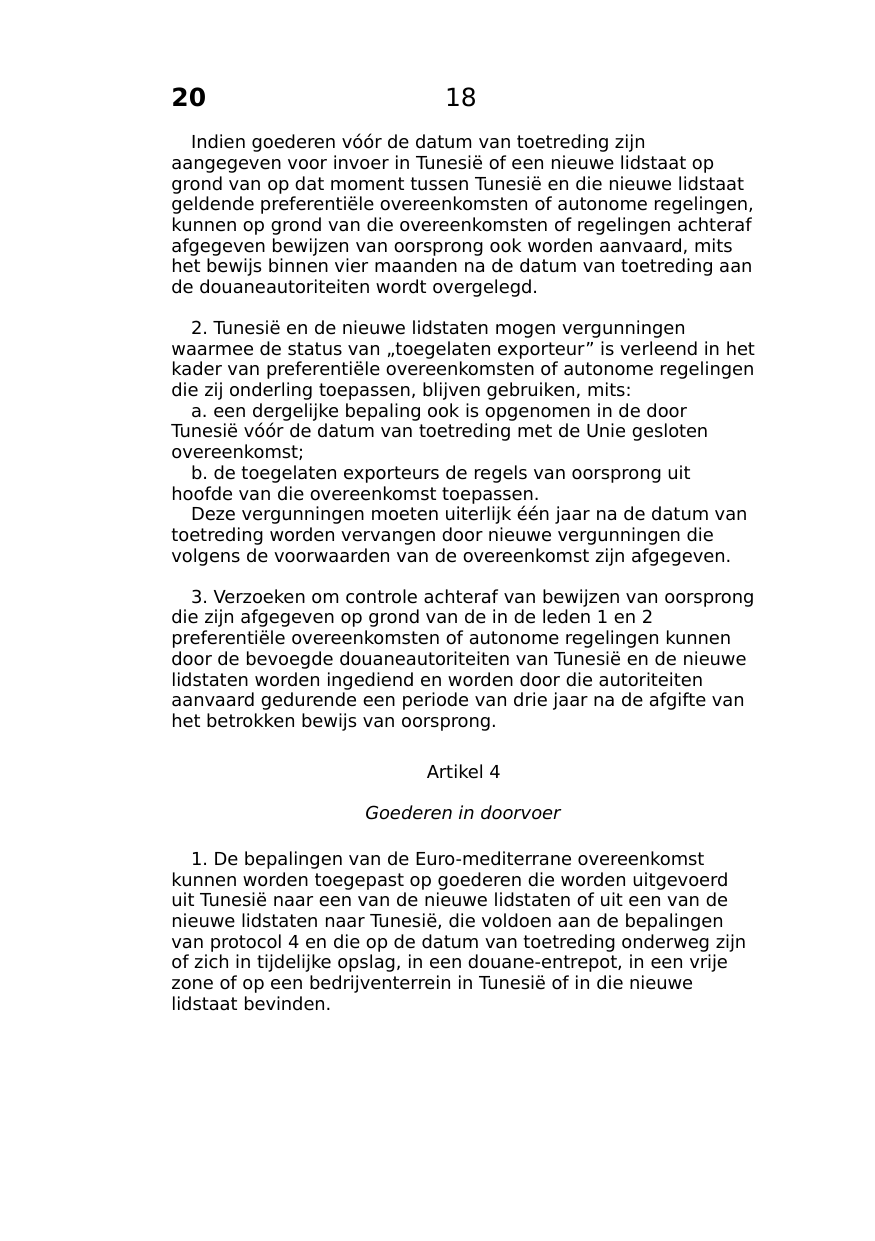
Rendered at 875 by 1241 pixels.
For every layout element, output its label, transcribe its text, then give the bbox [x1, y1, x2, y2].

text 2. Tunesië en de nieuwe lidstaten mogen vergunningen waarmee de status van „toegelaten exporteur” is verleend in het kader van preferentiële overeenkomsten of autonome regelingen die zij onderling toepassen, blijven gebruiken, mits: [171, 318, 756, 401]
text b. de toegelaten exporteurs de regels van oorsprong uit hoofde van die overeenkomst toepassen. [171, 463, 756, 504]
text Deze vergunningen moeten uiterlijk één jaar na de datum van toetreding worden vervangen door nieuwe vergunningen die volgens de voorwaarden van de overeenkomst zijn afgegeven. [171, 504, 756, 566]
text 1. De bepalingen van de Euro-mediterrane overeenkomst kunnen worden toegepast op goederen die worden uitgevoerd uit Tunesië naar een van de nieuwe lidstaten of uit een van de nieuwe lidstaten naar Tunesië, die voldoen aan de bepalingen van protocol 4 en die op de datum van toetreding onderweg zijn of zich in tijdelijke opslag, in een douane-entrepot, in een vrije zone of op een bedrijventerrein in Tunesië of in die nieuwe lidstaat bevinden. [171, 849, 756, 1014]
text 3. Verzoeken om controle achteraf van bewijzen van oorsprong die zijn afgegeven op grond van de in de leden 1 en 2 preferentiële overeenkomsten of autonome regelingen kunnen door de bevoegde douaneautoriteiten van Tunesië en de nieuwe lidstaten worden ingediend en worden door die autoriteiten aanvaard gedurende een periode van drie jaar na de afgifte van het betrokken bewijs van oorsprong. [171, 586, 756, 732]
subtitle Artikel 4 Goederen in doorvoer [171, 762, 756, 824]
text a. een dergelijke bepaling ook is opgenomen in de door Tunesië vóór de datum van toetreding met de Unie gesloten overeenkomst; [171, 401, 756, 463]
text Indien goederen vóór de datum van toetreding zijn aangegeven voor invoer in Tunesië of een nieuwe lidstaat op grond van op dat moment tussen Tunesië en die nieuwe lidstaat geldende preferentiële overeenkomsten of autonome regelingen, kunnen op grond van die overeenkomsten of regelingen achteraf afgegeven bewijzen van oorsprong ook worden aanvaard, mits het bewijs binnen vier maanden na de datum van toetreding aan de douaneautoriteiten wordt overgelegd. [171, 132, 756, 298]
